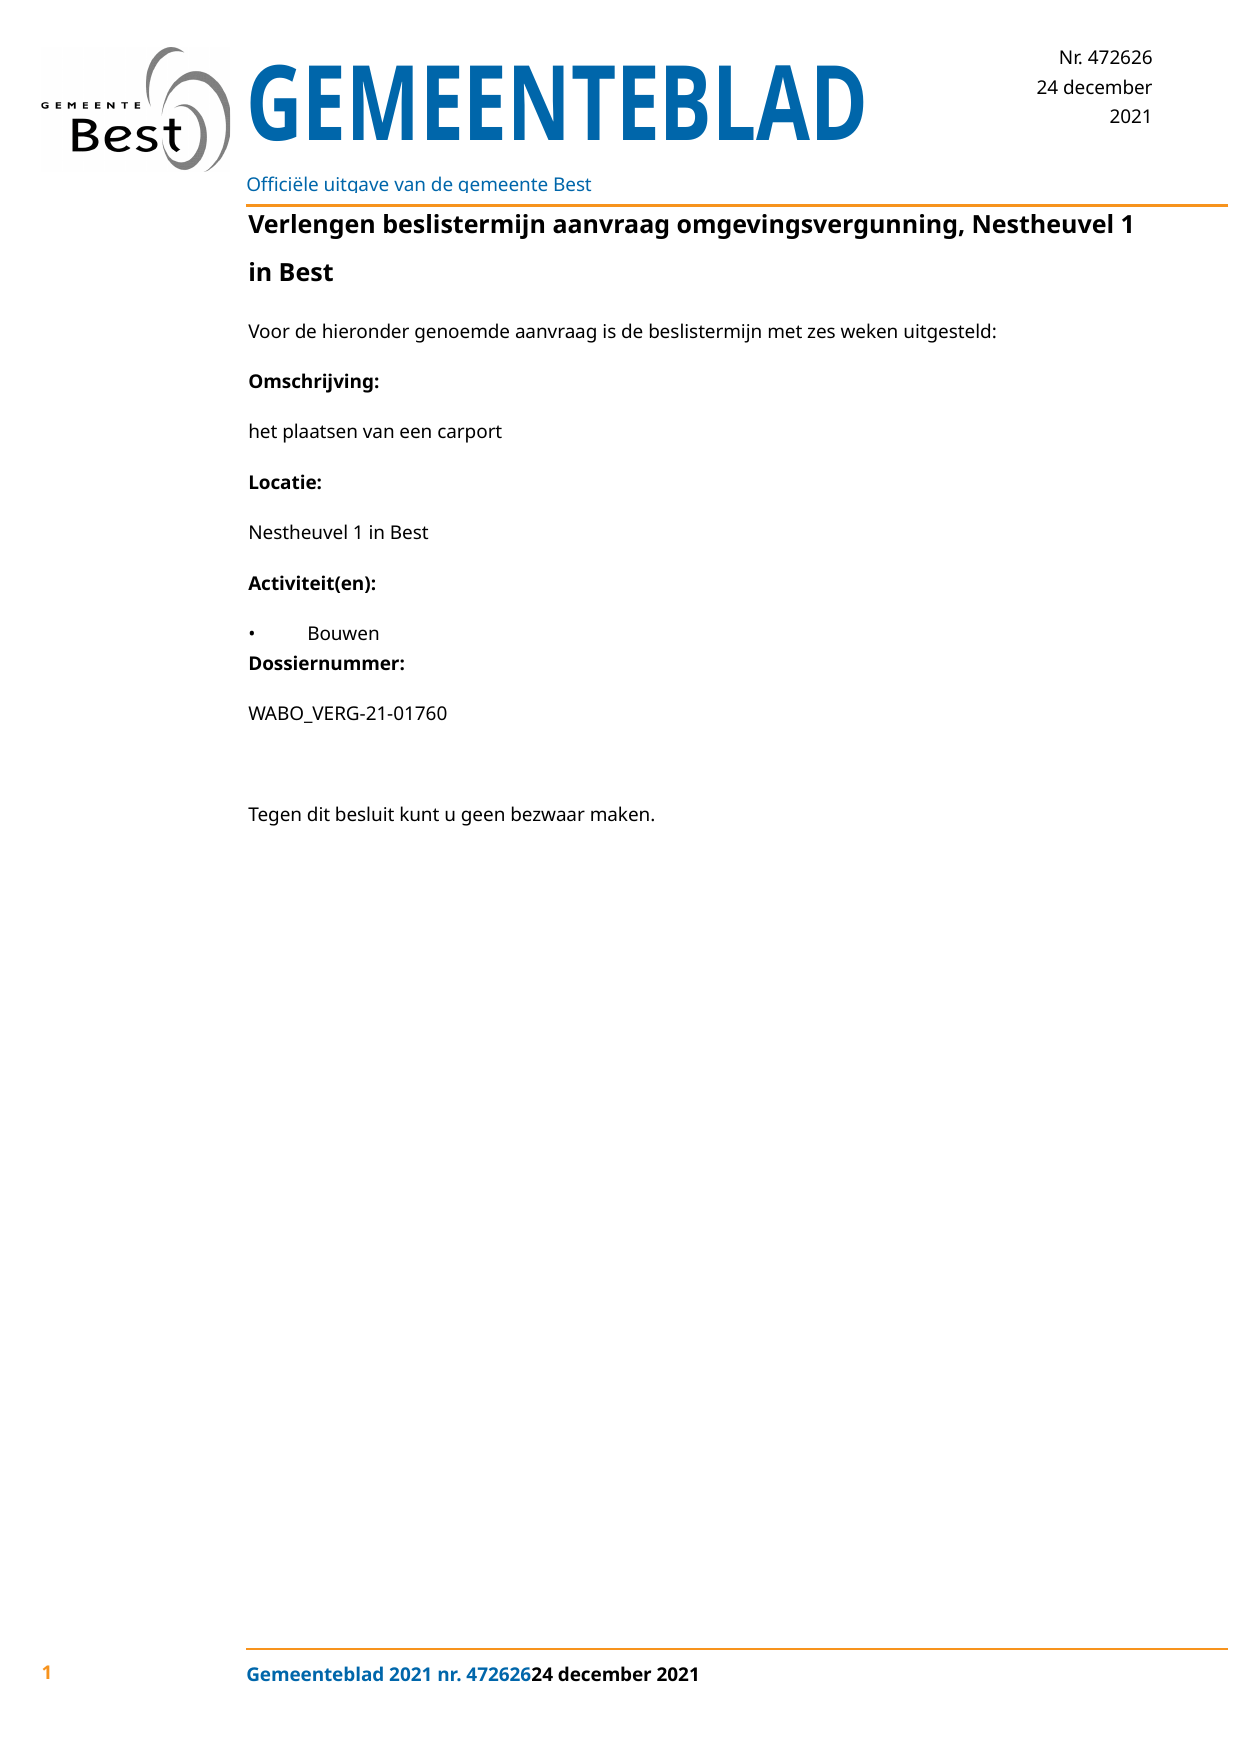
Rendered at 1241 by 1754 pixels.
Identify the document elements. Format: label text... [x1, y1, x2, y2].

text Activiteit(en): [248, 570, 1152, 596]
text Voor de hieronder genoemde aanvraag is de beslistermijn met zes weken uitgesteld: [248, 318, 1152, 344]
text Dossiernummer: [248, 650, 1152, 676]
list Bouwen [248, 620, 1152, 646]
text WABO_VERG-21-01760 [248, 700, 1152, 726]
picture [41, 47, 231, 172]
text Locatie: [248, 469, 1152, 495]
text Omschrijving: [248, 368, 1152, 394]
text Nestheuvel 1 in Best [248, 519, 1152, 545]
text Tegen dit besluit kunt u geen bezwaar maken. [248, 801, 1152, 827]
text het plaatsen van een carport [248, 419, 1152, 444]
text Verlengen beslistermijn aanvraag omgevingsvergunning, Nestheuvel 1 in Best [248, 207, 1152, 288]
